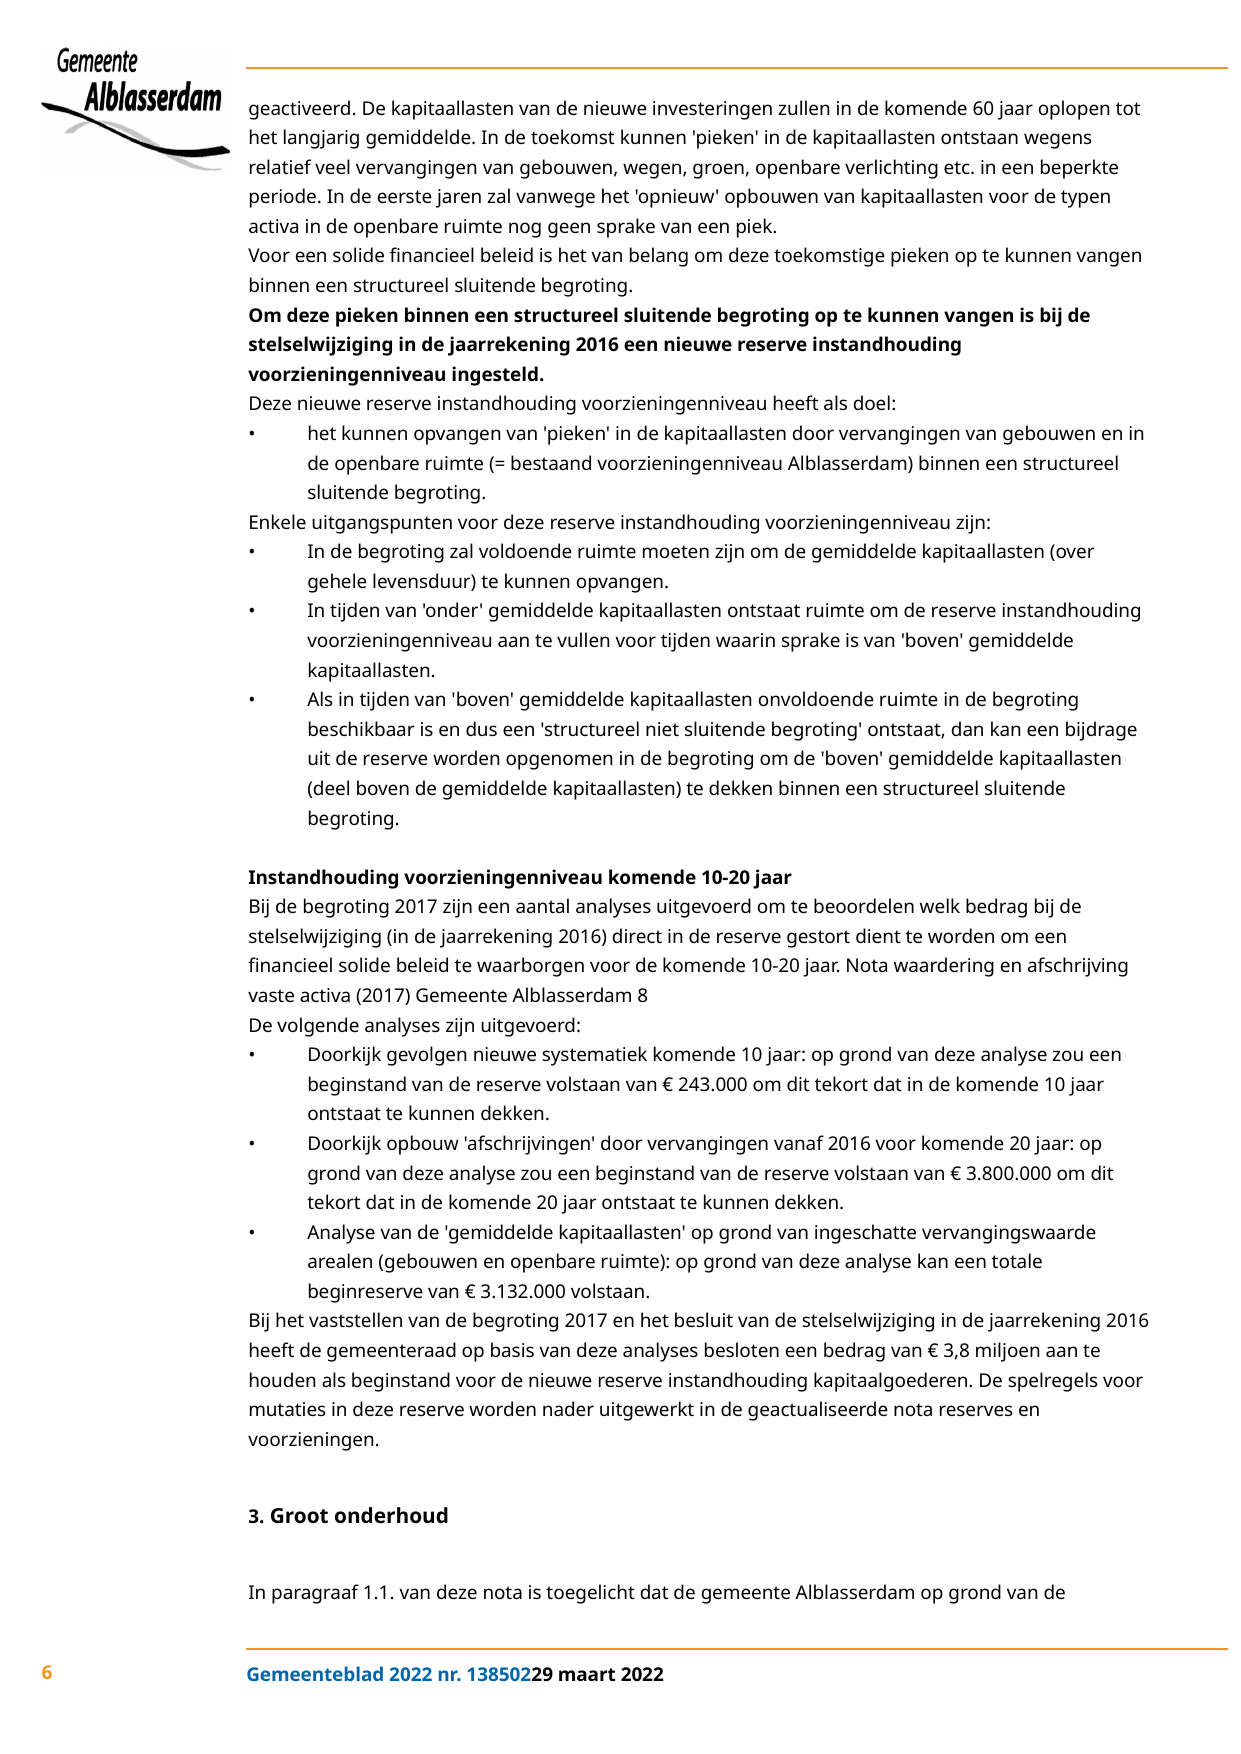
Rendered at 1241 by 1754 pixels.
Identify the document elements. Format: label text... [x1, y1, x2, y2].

text Bij het vaststellen van de begroting 2017 en het besluit van de stelselwijziging in de jaarrekening 2016 heeft de gemeenteraad op basis van deze analyses besloten een bedrag van € 3,8 miljoen aan te houden als beginstand voor de nieuwe reserve instandhouding kapitaalgoederen. De spelregels voor mutaties in deze reserve worden nader uitgewerkt in de geactualiseerde nota reserves en voorzieningen. [248, 1308, 1152, 1452]
text Enkele uitgangspunten voor deze reserve instandhouding voorzieningenniveau zijn: [248, 509, 1152, 535]
list In de begroting zal voldoende ruimte moeten zijn om de gemiddelde kapitaallasten (over gehele levensduur) te kunnen opvangen. [248, 538, 1152, 594]
picture [41, 47, 231, 172]
text Instandhouding voorzieningenniveau komende 10-20 jaar [248, 864, 1152, 890]
list Als in tijden van 'boven' gemiddelde kapitaallasten onvoldoende ruimte in de begroting beschikbaar is en dus een 'structureel niet sluitende begroting' ontstaat, dan kan een bijdrage uit de reserve worden opgenomen in de begroting om de 'boven' gemiddelde kapitaallasten (deel boven de gemiddelde kapitaallasten) te dekken binnen een structureel sluitende begroting. [248, 686, 1152, 831]
list Analyse van de 'gemiddelde kapitaallasten' op grond van ingeschatte vervangingswaarde arealen (gebouwen en openbare ruimte): op grond van deze analyse kan een totale beginreserve van € 3.132.000 volstaan. [248, 1219, 1152, 1304]
text Om deze pieken binnen een structureel sluitende begroting op te kunnen vangen is bij de stelselwijziging in de jaarrekening 2016 een nieuwe reserve instandhouding voorzieningenniveau ingesteld. [248, 302, 1152, 387]
text In paragraaf 1.1. van deze nota is toegelicht dat de gemeente Alblasserdam op grond van de [248, 1579, 1152, 1605]
list Doorkijk gevolgen nieuwe systematiek komende 10 jaar: op grond van deze analyse zou een beginstand van de reserve volstaan van € 243.000 om dit tekort dat in de komende 10 jaar ontstaat te kunnen dekken. [248, 1041, 1152, 1126]
text Bij de begroting 2017 zijn een aantal analyses uitgevoerd om te beoordelen welk bedrag bij de stelselwijziging (in de jaarrekening 2016) direct in de reserve gestort dient te worden om een financieel solide beleid te waarborgen voor de komende 10-20 jaar. Nota waardering en afschrijving vaste activa (2017) Gemeente Alblasserdam 8 [248, 893, 1152, 1008]
list het kunnen opvangen van 'pieken' in de kapitaallasten door vervangingen van gebouwen en in de openbare ruimte (= bestaand voorzieningenniveau Alblasserdam) binnen een structureel sluitende begroting. [248, 420, 1152, 505]
text De volgende analyses zijn uitgevoerd: [248, 1012, 1152, 1038]
list Doorkijk opbouw 'afschrijvingen' door vervangingen vanaf 2016 voor komende 20 jaar: op grond van deze analyse zou een beginstand van de reserve volstaan van € 3.800.000 om dit tekort dat in de komende 20 jaar ontstaat te kunnen dekken. [248, 1130, 1152, 1215]
list In tijden van 'onder' gemiddelde kapitaallasten ontstaat ruimte om de reserve instandhouding voorzieningenniveau aan te vullen voor tijden waarin sprake is van 'boven' gemiddelde kapitaallasten. [248, 598, 1152, 683]
text Voor een solide financieel beleid is het van belang om deze toekomstige pieken op te kunnen vangen binnen een structureel sluitende begroting. [248, 243, 1152, 298]
text Deze nieuwe reserve instandhouding voorzieningenniveau heeft als doel: [248, 391, 1152, 416]
text 3. Groot onderhoud [248, 1501, 1152, 1530]
text geactiveerd. De kapitaallasten van de nieuwe investeringen zullen in de komende 60 jaar oplopen tot het langjarig gemiddelde. In de toekomst kunnen 'pieken' in de kapitaallasten ontstaan wegens relatief veel vervangingen van gebouwen, wegen, groen, openbare verlichting etc. in een beperkte periode. In de eerste jaren zal vanwege het 'opnieuw' opbouwen van kapitaallasten voor de typen activa in de openbare ruimte nog geen sprake van een piek. [248, 95, 1152, 239]
